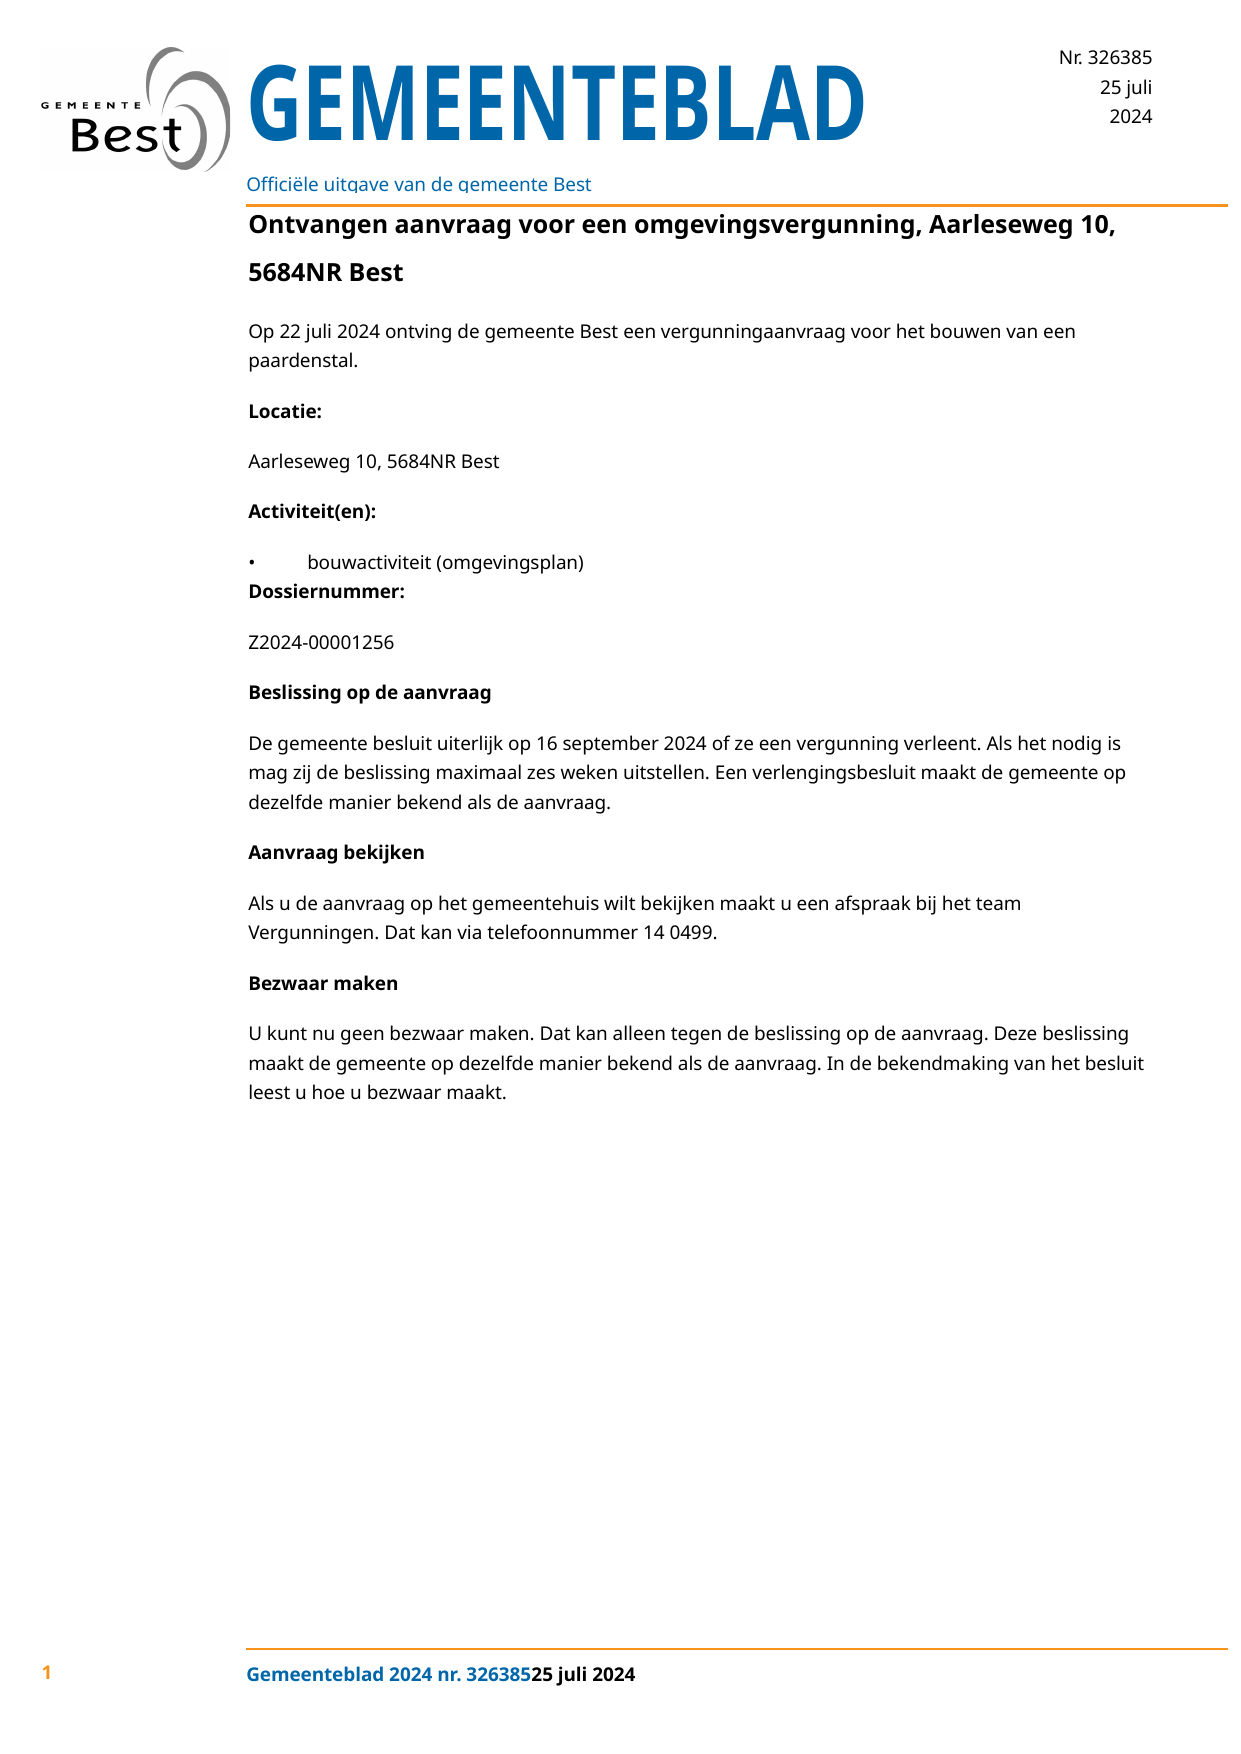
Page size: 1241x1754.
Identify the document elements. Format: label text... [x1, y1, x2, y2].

text Bezwaar maken [248, 970, 1152, 996]
text De gemeente besluit uiterlijk op 16 september 2024 of ze een vergunning verleent. Als het nodig is mag zij de beslissing maximaal zes weken uitstellen. Een verlengingsbesluit maakt de gemeente op dezelfde manier bekend als de aanvraag. [248, 730, 1152, 815]
text Locatie: [248, 398, 1152, 424]
text Dossiernummer: [248, 579, 1152, 604]
text Op 22 juli 2024 ontving de gemeente Best een vergunningaanvraag voor het bouwen van een paardenstal. [248, 318, 1152, 373]
text Aanvraag bekijken [248, 839, 1152, 865]
text Beslissing op de aanvraag [248, 679, 1152, 705]
text Activiteit(en): [248, 499, 1152, 524]
text Ontvangen aanvraag voor een omgevingsvergunning, Aarleseweg 10, 5684NR Best [248, 207, 1152, 288]
text U kunt nu geen bezwaar maken. Dat kan alleen tegen de beslissing op de aanvraag. Deze beslissing maakt de gemeente op dezelfde manier bekend als de aanvraag. In de bekendmaking van het besluit leest u hoe u bezwaar maakt. [248, 1020, 1152, 1105]
text Als u de aanvraag op het gemeentehuis wilt bekijken maakt u een afspraak bij het team Vergunningen. Dat kan via telefoonnummer 14 0499. [248, 890, 1152, 945]
list bouwactiviteit (omgevingsplan) [248, 549, 1152, 575]
text Z2024-00001256 [248, 629, 1152, 655]
picture [41, 47, 231, 172]
text Aarleseweg 10, 5684NR Best [248, 448, 1152, 474]
